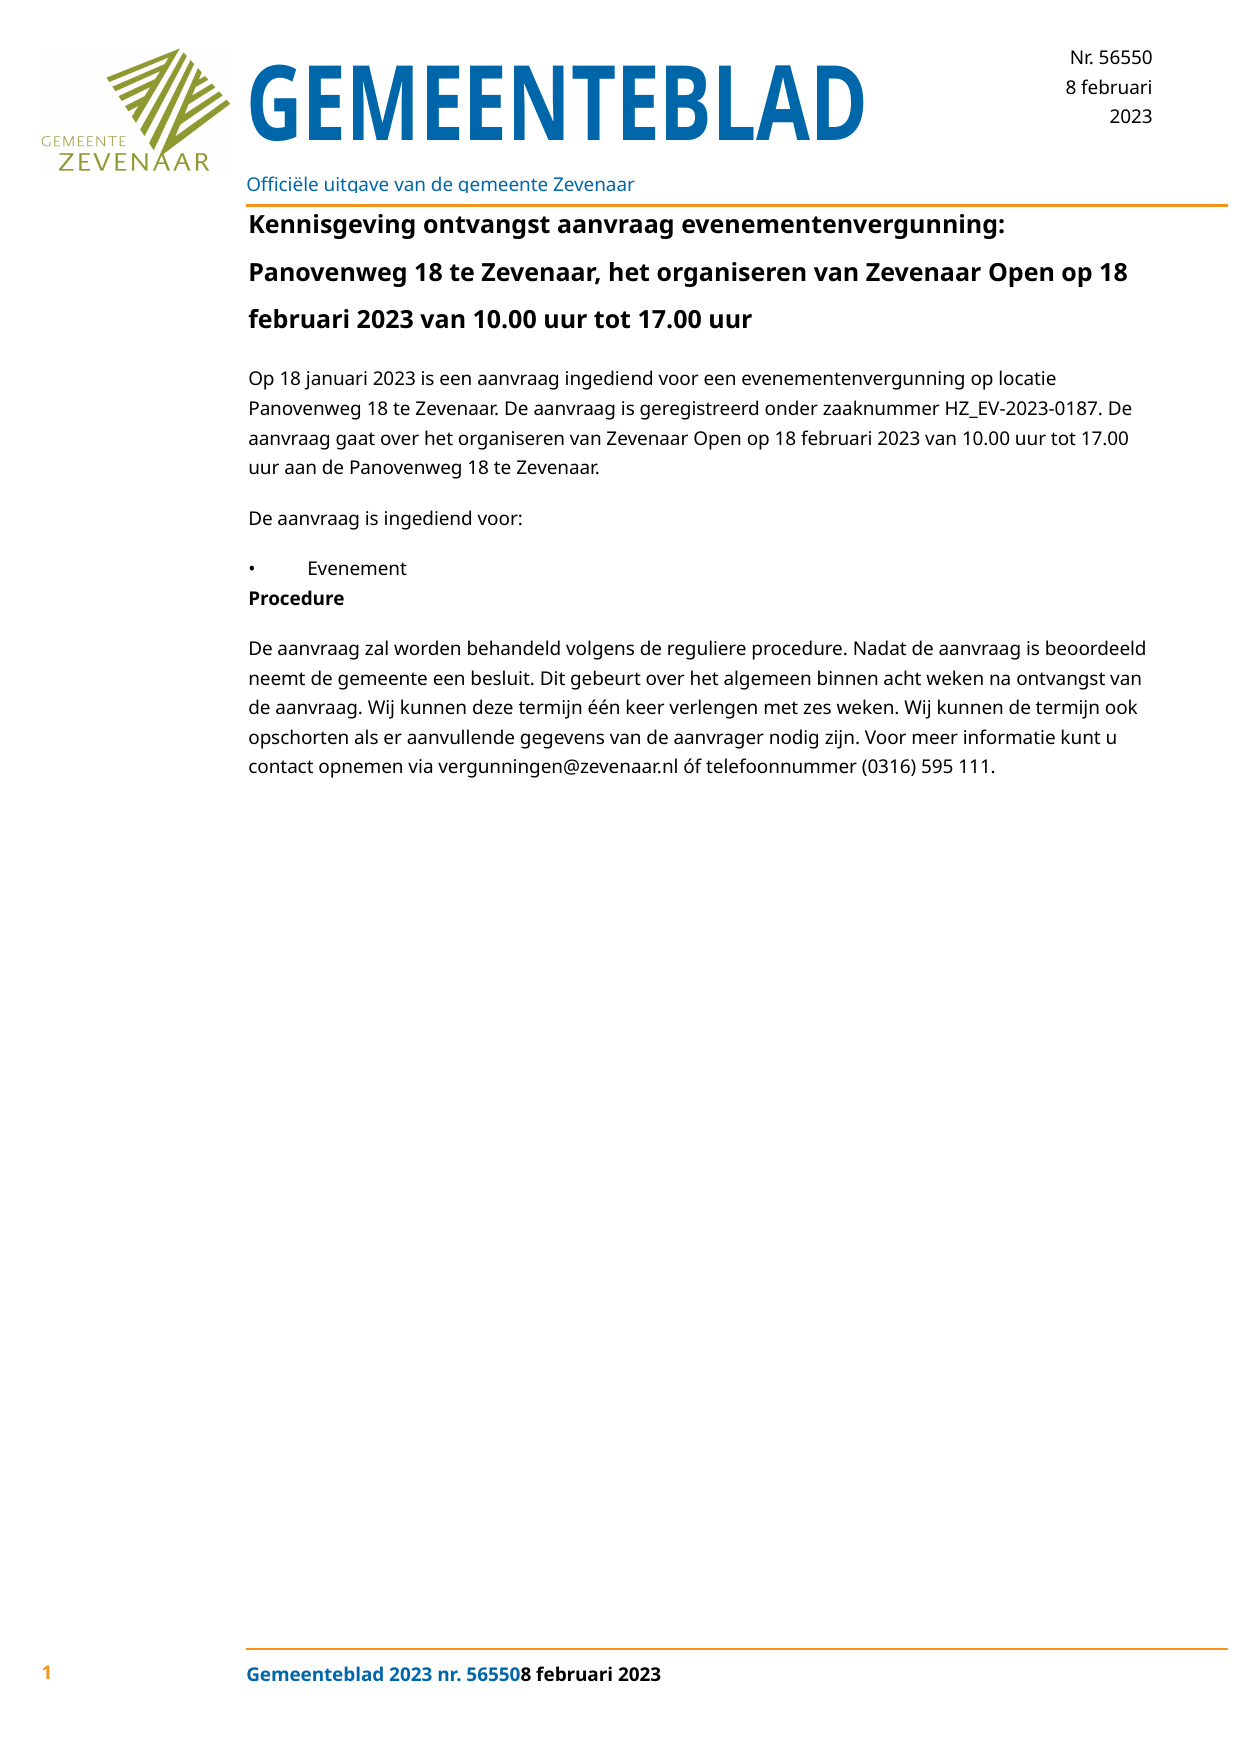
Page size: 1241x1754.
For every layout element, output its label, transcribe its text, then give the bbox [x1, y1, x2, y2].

text Procedure [248, 585, 1152, 610]
text Kennisgeving ontvangst aanvraag evenementenvergunning: Panovenweg 18 te Zevenaar, het organiseren van Zevenaar Open op 18 februari 2023 van 10.00 uur tot 17.00 uur [248, 207, 1152, 336]
list Evenement [248, 555, 1152, 581]
text De aanvraag zal worden behandeld volgens de reguliere procedure. Nadat de aanvraag is beoordeeld neemt de gemeente een besluit. Dit gebeurt over het algemeen binnen acht weken na ontvangst van de aanvraag. Wij kunnen deze termijn één keer verlengen met zes weken. Wij kunnen de termijn ook opschorten als er aanvullende gegevens van de aanvrager nodig zijn. Voor meer informatie kunt u contact opnemen via vergunningen@zevenaar.nl óf telefoonnummer (0316) 595 111. [248, 635, 1152, 779]
picture [41, 47, 231, 172]
text De aanvraag is ingediend voor: [248, 505, 1152, 530]
text Op 18 januari 2023 is een aanvraag ingediend voor een evenementenvergunning op locatie Panovenweg 18 te Zevenaar. De aanvraag is geregistreerd onder zaaknummer HZ_EV-2023-0187. De aanvraag gaat over het organiseren van Zevenaar Open op 18 februari 2023 van 10.00 uur tot 17.00 uur aan de Panovenweg 18 te Zevenaar. [248, 366, 1152, 480]
